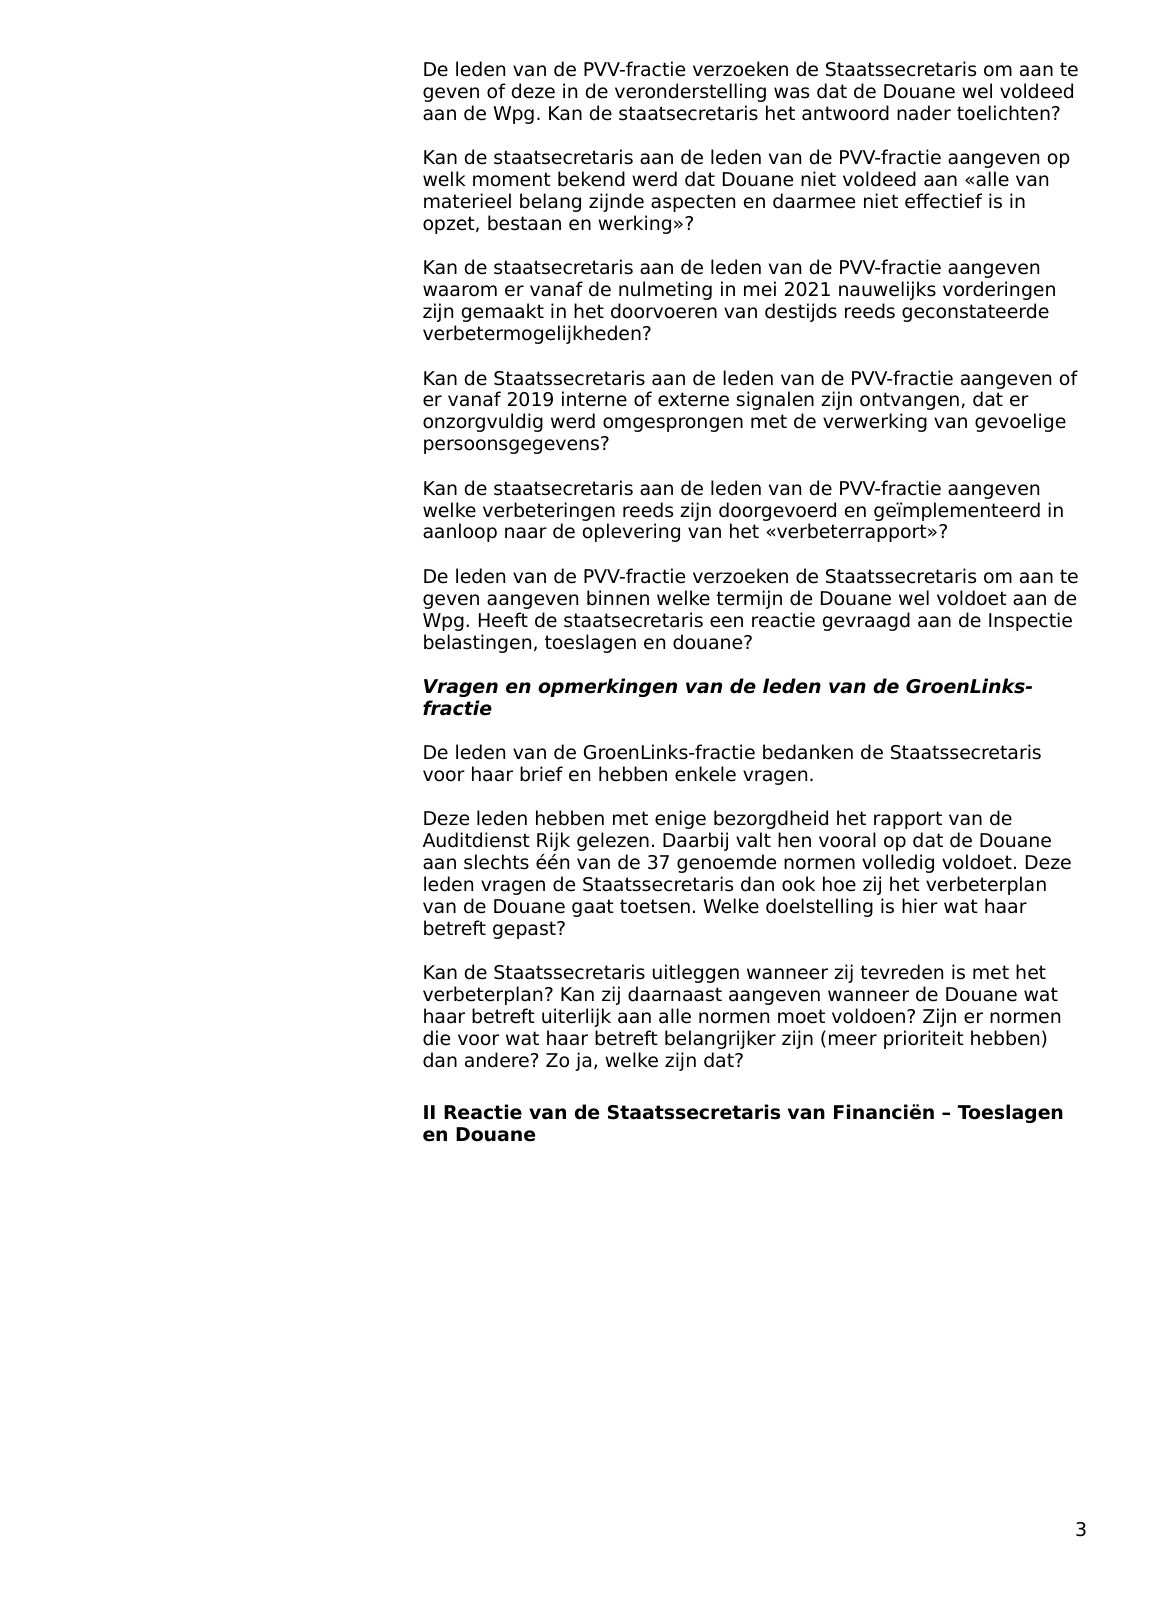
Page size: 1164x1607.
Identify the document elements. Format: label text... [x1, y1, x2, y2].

text Kan de Staatssecretaris aan de leden van de PVV-fractie aangeven of er vanaf 2019 interne of externe signalen zijn ontvangen, dat er onzorgvuldig werd omgesprongen met de verwerking van gevoelige persoonsgegevens? [422, 367, 1087, 455]
text Kan de Staatssecretaris uitleggen wanneer zij tevreden is met het verbeterplan? Kan zij daarnaast aangeven wanneer de Douane wat haar betreft uiterlijk aan alle normen moet voldoen? Zijn er normen die voor wat haar betreft belangrijker zijn (meer prioriteit hebben) dan andere? Zo ja, welke zijn dat? [422, 962, 1087, 1072]
subtitle II Reactie van de Staatssecretaris van Financiën – Toeslagen en Douane [422, 1102, 1087, 1146]
text Deze leden hebben met enige bezorgdheid het rapport van de Auditdienst Rijk gelezen. Daarbij valt hen vooral op dat de Douane aan slechts één van de 37 genoemde normen volledig voldoet. Deze leden vragen de Staatssecretaris dan ook hoe zij het verbeterplan van de Douane gaat toetsen. Welke doelstelling is hier wat haar betreft gepast? [422, 808, 1087, 940]
subtitle Vragen en opmerkingen van de leden van de GroenLinks-fractie [422, 676, 1087, 720]
text Kan de staatsecretaris aan de leden van de PVV-fractie aangeven waarom er vanaf de nulmeting in mei 2021 nauwelijks vorderingen zijn gemaakt in het doorvoeren van destijds reeds geconstateerde verbetermogelijkheden? [422, 257, 1087, 345]
text Kan de staatsecretaris aan de leden van de PVV-fractie aangeven welke verbeteringen reeds zijn doorgevoerd en geïmplementeerd in aanloop naar de oplevering van het «verbeterrapport»? [422, 477, 1087, 543]
text Kan de staatsecretaris aan de leden van de PVV-fractie aangeven op welk moment bekend werd dat Douane niet voldeed aan «alle van materieel belang zijnde aspecten en daarmee niet effectief is in opzet, bestaan en werking»? [422, 147, 1087, 235]
text De leden van de PVV-fractie verzoeken de Staatssecretaris om aan te geven of deze in de veronderstelling was dat de Douane wel voldeed aan de Wpg. Kan de staatsecretaris het antwoord nader toelichten? [422, 59, 1087, 125]
text De leden van de PVV-fractie verzoeken de Staatssecretaris om aan te geven aangeven binnen welke termijn de Douane wel voldoet aan de Wpg. Heeft de staatsecretaris een reactie gevraagd aan de Inspectie belastingen, toeslagen en douane? [422, 566, 1087, 653]
text De leden van de GroenLinks-fractie bedanken de Staatssecretaris voor haar brief en hebben enkele vragen. [422, 742, 1087, 786]
